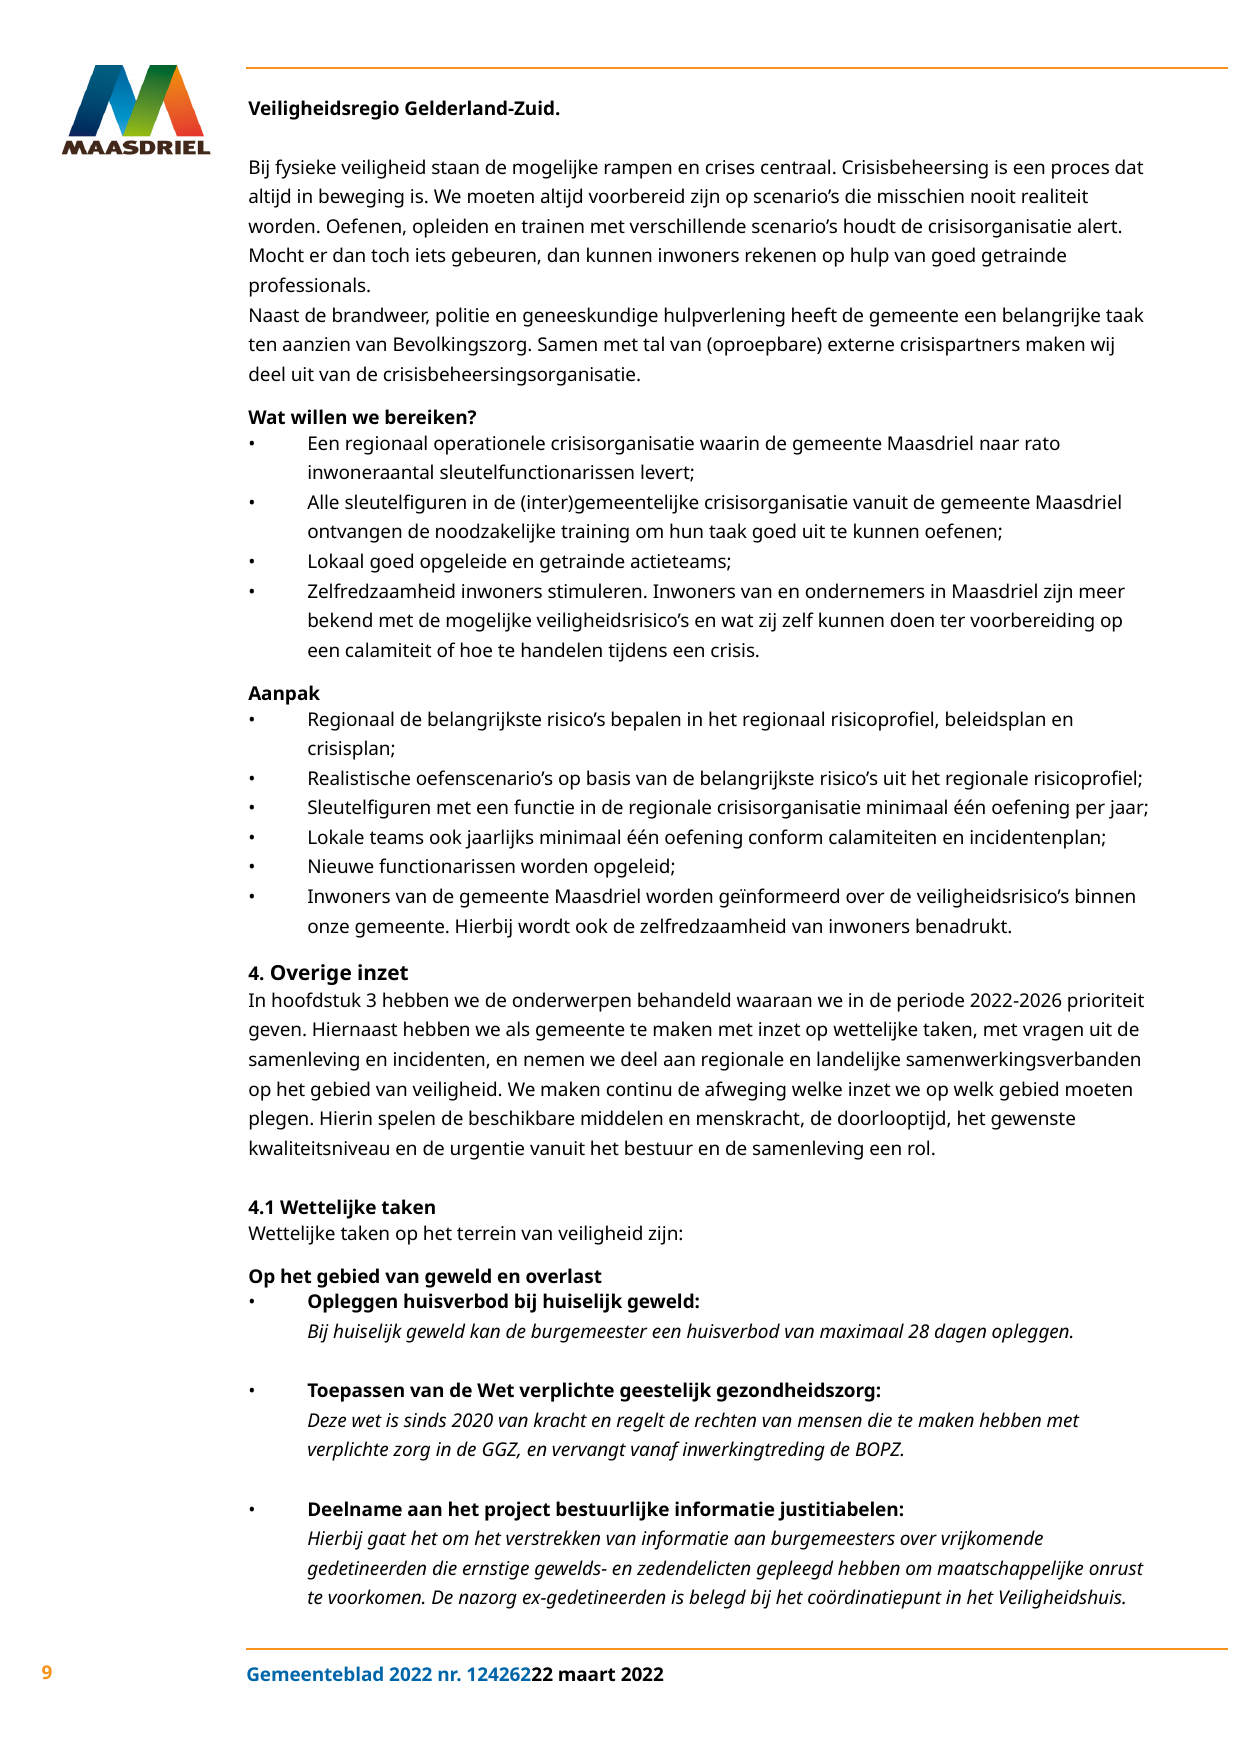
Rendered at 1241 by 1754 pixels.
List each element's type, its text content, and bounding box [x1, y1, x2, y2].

list Inwoners van de gemeente Maasdriel worden geïnformeerd over de veiligheidsrisico’s binnen onze gemeente. Hierbij wordt ook de zelfredzaamheid van inwoners benadrukt. [248, 883, 1152, 939]
picture [41, 47, 231, 172]
text Op het gebied van geweld en overlast [248, 1263, 1152, 1289]
text Bij fysieke veiligheid staan de mogelijke rampen en crises centraal. Crisisbeheersing is een proces dat altijd in beweging is. We moeten altijd voorbereid zijn op scenario’s die misschien nooit realiteit worden. Oefenen, opleiden en trainen met verschillende scenario’s houdt de crisisorganisatie alert. Mocht er dan toch iets gebeuren, dan kunnen inwoners rekenen op hulp van goed getrainde professionals. [248, 154, 1152, 298]
text Veiligheidsregio Gelderland-Zuid. [248, 95, 1152, 121]
list Nieuwe functionarissen worden opgeleid; [248, 854, 1152, 879]
list Lokaal goed opgeleide en getrainde actieteams; [248, 548, 1152, 574]
list Toepassen van de Wet verplichte geestelijk gezondheidszorg: [248, 1377, 1152, 1403]
text Aanpak [248, 680, 1152, 706]
list Een regionaal operationele crisisorganisatie waarin de gemeente Maasdriel naar rato inwoneraantal sleutelfunctionarissen levert; [248, 430, 1152, 485]
list Realistische oefenscenario’s op basis van de belangrijkste risico’s uit het regionale risicoprofiel; [248, 765, 1152, 791]
text 4.1 Wettelijke taken [248, 1194, 1152, 1220]
list Alle sleutelfiguren in de (inter)gemeentelijke crisisorganisatie vanuit de gemeente Maasdriel ontvangen de noodzakelijke training om hun taak goed uit te kunnen oefenen; [248, 489, 1152, 544]
list Deze wet is sinds 2020 van kracht en regelt de rechten van mensen die te maken hebben met verplichte zorg in de GGZ, en vervangt vanaf inwerkingtreding de BOPZ. [248, 1407, 1152, 1462]
list Bij huiselijk geweld kan de burgemeester een huisverbod van maximaal 28 dagen opleggen. [248, 1318, 1152, 1344]
list Deelname aan het project bestuurlijke informatie justitiabelen: [248, 1496, 1152, 1521]
list Zelfredzaamheid inwoners stimuleren. Inwoners van en ondernemers in Maasdriel zijn meer bekend met de mogelijke veiligheidsrisico’s en wat zij zelf kunnen doen ter voorbereiding op een calamiteit of hoe te handelen tijdens een crisis. [248, 578, 1152, 663]
text 4. Overige inzet [248, 958, 1152, 987]
text In hoofdstuk 3 hebben we de onderwerpen behandeld waaraan we in de periode 2022-2026 prioriteit geven. Hiernaast hebben we als gemeente te maken met inzet op wettelijke taken, met vragen uit de samenleving en incidenten, en nemen we deel aan regionale en landelijke samenwerkingsverbanden op het gebied van veiligheid. We maken continu de afweging welke inzet we op welk gebied moeten plegen. Hierin spelen de beschikbare middelen en menskracht, de doorlooptijd, het gewenste kwaliteitsniveau en de urgentie vanuit het bestuur en de samenleving een rol. [248, 987, 1152, 1161]
list Regionaal de belangrijkste risico’s bepalen in het regionaal risicoprofiel, beleidsplan en crisisplan; [248, 706, 1152, 761]
list Hierbij gaat het om het verstrekken van informatie aan burgemeesters over vrijkomende gedetineerden die ernstige gewelds- en zedendelicten gepleegd hebben om maatschappelijke onrust te voorkomen. De nazorg ex-gedetineerden is belegd bij het coördinatiepunt in het Veiligheidshuis. [248, 1525, 1152, 1610]
text Naast de brandweer, politie en geneeskundige hulpverlening heeft de gemeente een belangrijke taak ten aanzien van Bevolkingszorg. Samen met tal van (oproepbare) externe crisispartners maken wij deel uit van de crisisbeheersingsorganisatie. [248, 302, 1152, 387]
list Sleutelfiguren met een functie in de regionale crisisorganisatie minimaal één oefening per jaar; [248, 794, 1152, 820]
text Wettelijke taken op het terrein van veiligheid zijn: [248, 1220, 1152, 1246]
text Wat willen we bereiken? [248, 404, 1152, 430]
list Opleggen huisverbod bij huiselijk geweld: [248, 1289, 1152, 1314]
list Lokale teams ook jaarlijks minimaal één oefening conform calamiteiten en incidentenplan; [248, 824, 1152, 850]
